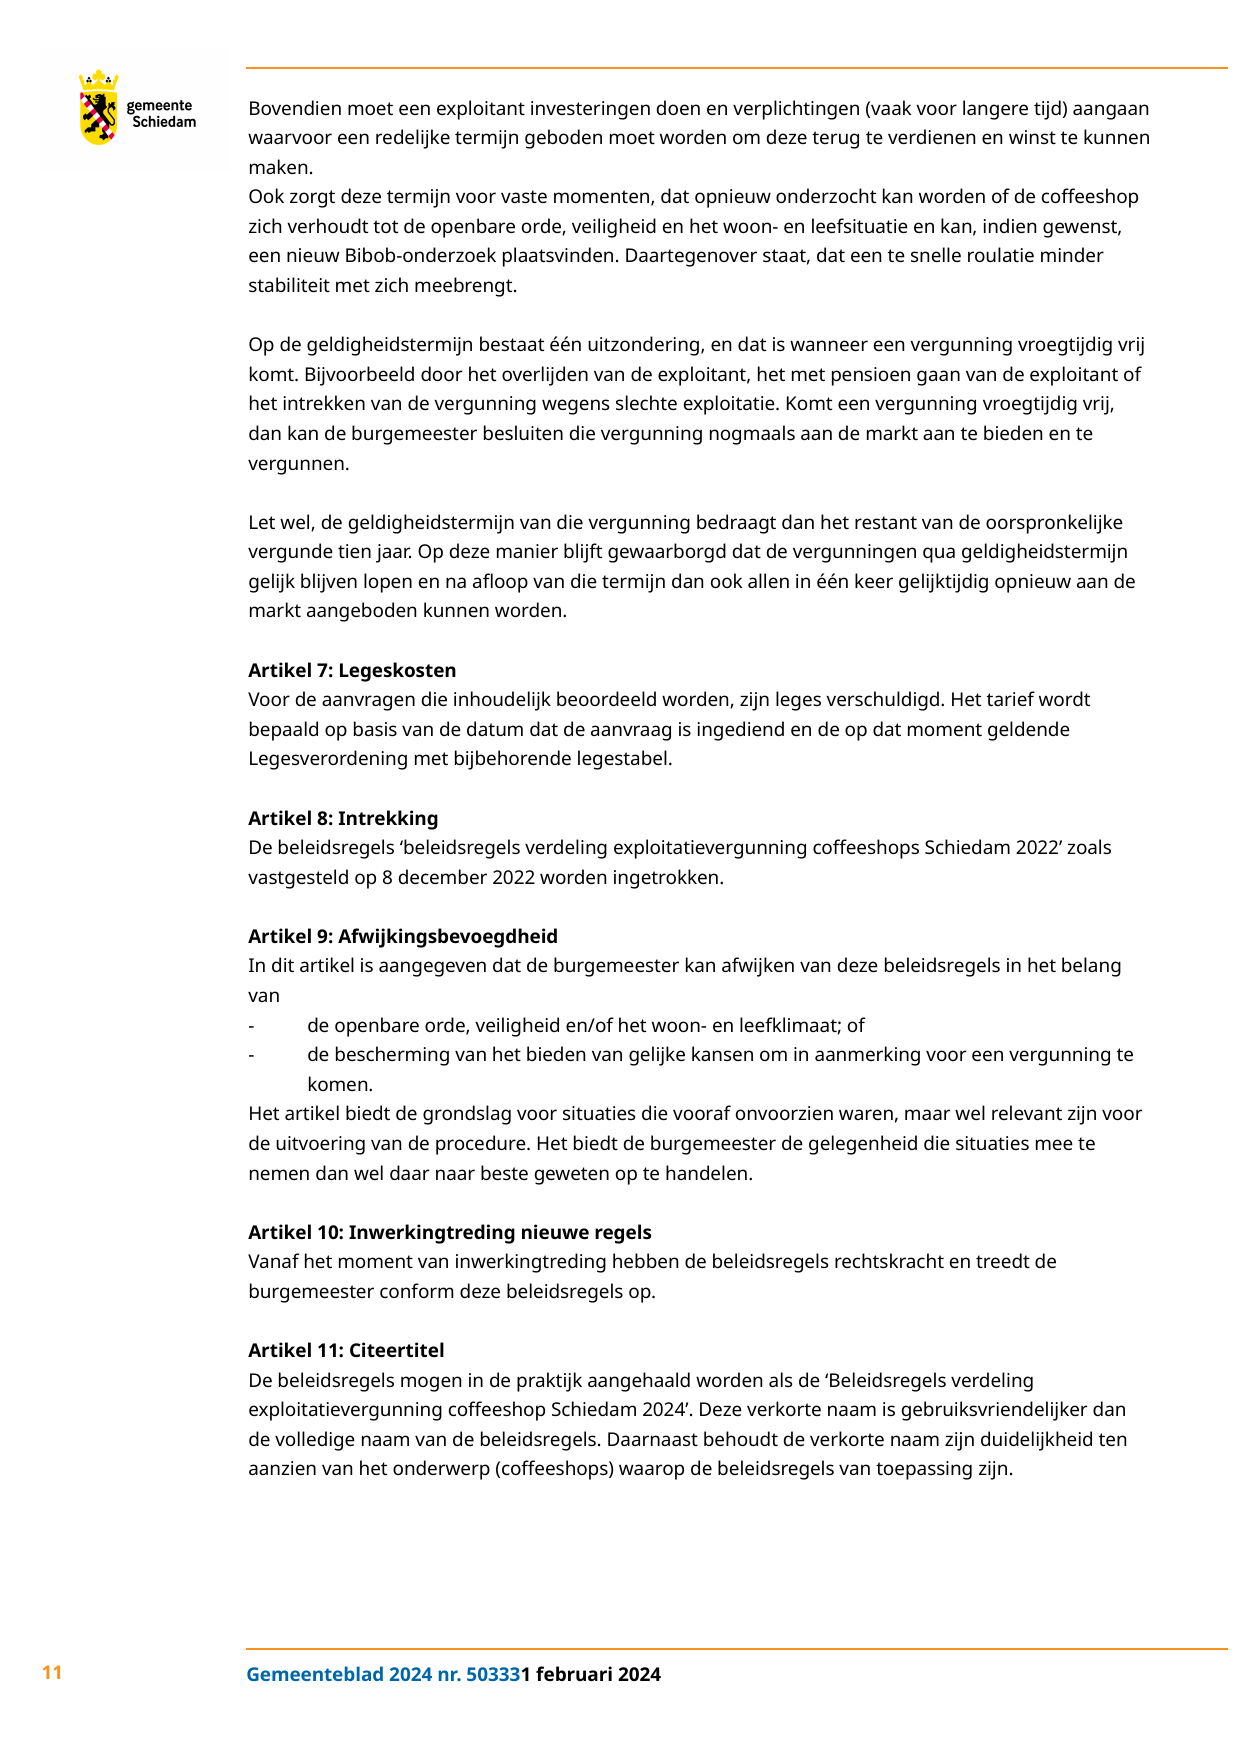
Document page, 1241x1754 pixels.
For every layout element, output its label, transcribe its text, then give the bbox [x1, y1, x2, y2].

text De beleidsregels ‘beleidsregels verdeling exploitatievergunning coffeeshops Schiedam 2022’ zoals vastgesteld op 8 december 2022 worden ingetrokken. [248, 834, 1152, 890]
text Artikel 10: Inwerkingtreding nieuwe regels [248, 1219, 1152, 1245]
text Het artikel biedt de grondslag voor situaties die vooraf onvoorzien waren, maar wel relevant zijn voor de uitvoering van de procedure. Het biedt de burgemeester de gelegenheid die situaties mee te nemen dan wel daar naar beste geweten op te handelen. [248, 1101, 1152, 1186]
text In dit artikel is aangegeven dat de burgemeester kan afwijken van deze beleidsregels in het belang van [248, 953, 1152, 1008]
text Voor de aanvragen die inhoudelijk beoordeeld worden, zijn leges verschuldigd. Het tarief wordt bepaald op basis van de datum dat de aanvraag is ingediend en de op dat moment geldende Legesverordening met bijbehorende legestabel. [248, 686, 1152, 771]
text Vanaf het moment van inwerkingtreding hebben de beleidsregels rechtskracht en treedt de burgemeester conform deze beleidsregels op. [248, 1248, 1152, 1304]
picture [41, 47, 231, 172]
list de bescherming van het bieden van gelijke kansen om in aanmerking voor een vergunning te komen. [248, 1041, 1152, 1097]
text Let wel, de geldigheidstermijn van die vergunning bedraagt dan het restant van de oorspronkelijke vergunde tien jaar. Op deze manier blijft gewaarborgd dat de vergunningen qua geldigheidstermijn gelijk blijven lopen en na afloop van die termijn dan ook allen in één keer gelijktijdig opnieuw aan de markt aangeboden kunnen worden. [248, 509, 1152, 623]
text De beleidsregels mogen in de praktijk aangehaald worden als de ‘Beleidsregels verdeling exploitatievergunning coffeeshop Schiedam 2024’. Deze verkorte naam is gebruiksvriendelijker dan de volledige naam van de beleidsregels. Daarnaast behoudt de verkorte naam zijn duidelijkheid ten aanzien van het onderwerp (coffeeshops) waarop de beleidsregels van toepassing zijn. [248, 1367, 1152, 1481]
text Artikel 7: Legeskosten [248, 657, 1152, 683]
text Artikel 8: Intrekking [248, 805, 1152, 831]
text Bovendien moet een exploitant investeringen doen en verplichtingen (vaak voor langere tijd) aangaan waarvoor een redelijke termijn geboden moet worden om deze terug te verdienen en winst te kunnen maken. [248, 95, 1152, 180]
list de openbare orde, veiligheid en/of het woon- en leefklimaat; of [248, 1012, 1152, 1038]
text Artikel 9: Afwijkingsbevoegdheid [248, 923, 1152, 949]
text Ook zorgt deze termijn voor vaste momenten, dat opnieuw onderzocht kan worden of de coffeeshop zich verhoudt tot de openbare orde, veiligheid en het woon- en leefsituatie en kan, indien gewenst, een nieuw Bibob-onderzoek plaatsvinden. Daartegenover staat, dat een te snelle roulatie minder stabiliteit met zich meebrengt. [248, 183, 1152, 298]
text Artikel 11: Citeertitel [248, 1337, 1152, 1363]
text Op de geldigheidstermijn bestaat één uitzondering, en dat is wanneer een vergunning vroegtijdig vrij komt. Bijvoorbeeld door het overlijden van de exploitant, het met pensioen gaan van de exploitant of het intrekken van de vergunning wegens slechte exploitatie. Komt een vergunning vroegtijdig vrij, dan kan de burgemeester besluiten die vergunning nogmaals aan de markt aan te bieden en te vergunnen. [248, 331, 1152, 476]
